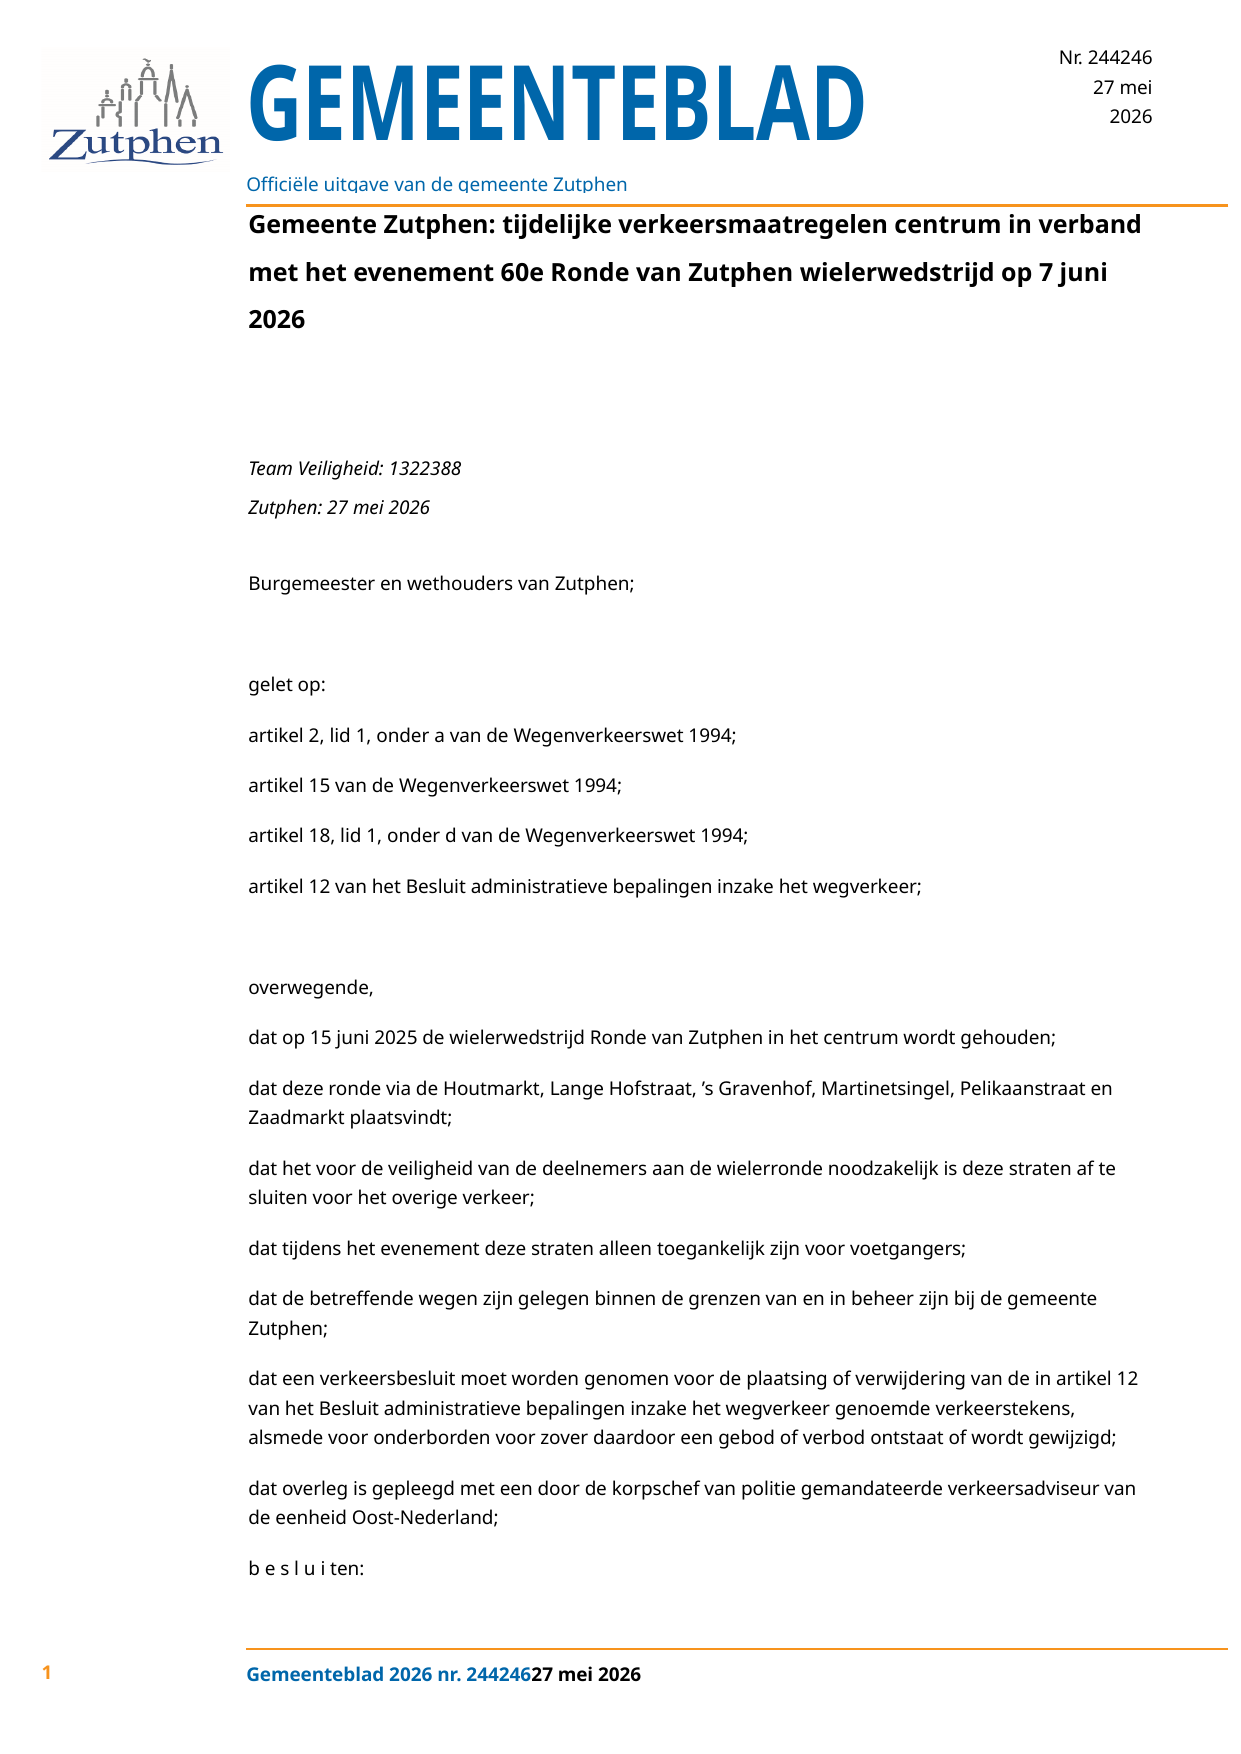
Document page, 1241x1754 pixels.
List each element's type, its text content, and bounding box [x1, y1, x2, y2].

text Team Veiligheid: 1322388 [248, 455, 1152, 481]
text Zutphen: 27 mei 2026 [248, 494, 1152, 520]
text artikel 2, lid 1, onder a van de Wegenverkeerswet 1994; [248, 722, 1152, 748]
text Burgemeester en wethouders van Zutphen; [248, 571, 1152, 596]
text artikel 18, lid 1, onder d van de Wegenverkeerswet 1994; [248, 823, 1152, 848]
text dat overleg is gepleegd met een door de korpschef van politie gemandateerde verkeersadviseur van de eenheid Oost-Nederland; [248, 1475, 1152, 1530]
text dat de betreffende wegen zijn gelegen binnen de grenzen van en in beheer zijn bij de gemeente Zutphen; [248, 1285, 1152, 1341]
text dat tijdens het evenement deze straten alleen toegankelijk zijn voor voetgangers; [248, 1235, 1152, 1261]
text dat op 15 juni 2025 de wielerwedstrijd Ronde van Zutphen in het centrum wordt gehouden; [248, 1024, 1152, 1050]
text artikel 12 van het Besluit administratieve bepalingen inzake het wegverkeer; [248, 873, 1152, 899]
text artikel 15 van de Wegenverkeerswet 1994; [248, 772, 1152, 798]
text b e s l u i ten: [248, 1555, 1152, 1581]
text dat een verkeersbesluit moet worden genomen voor de plaatsing of verwijdering van de in artikel 12 van het Besluit administratieve bepalingen inzake het wegverkeer genoemde verkeerstekens, alsmede voor onderborden voor zover daardoor een gebod of verbod ontstaat of wordt gewijzigd; [248, 1365, 1152, 1450]
text dat het voor de veiligheid van de deelnemers aan de wielerronde noodzakelijk is deze straten af te sluiten voor het overige verkeer; [248, 1155, 1152, 1210]
picture [41, 47, 231, 172]
text overwegende, [248, 974, 1152, 1000]
text dat deze ronde via de Houtmarkt, Lange Hofstraat, ’s Gravenhof, Martinetsingel, Pelikaanstraat en Zaadmarkt plaatsvindt; [248, 1075, 1152, 1130]
text Gemeente Zutphen: tijdelijke verkeersmaatregelen centrum in verband met het evenement 60e Ronde van Zutphen wielerwedstrijd op 7 juni 2026 [248, 207, 1152, 336]
text gelet op: [248, 671, 1152, 697]
